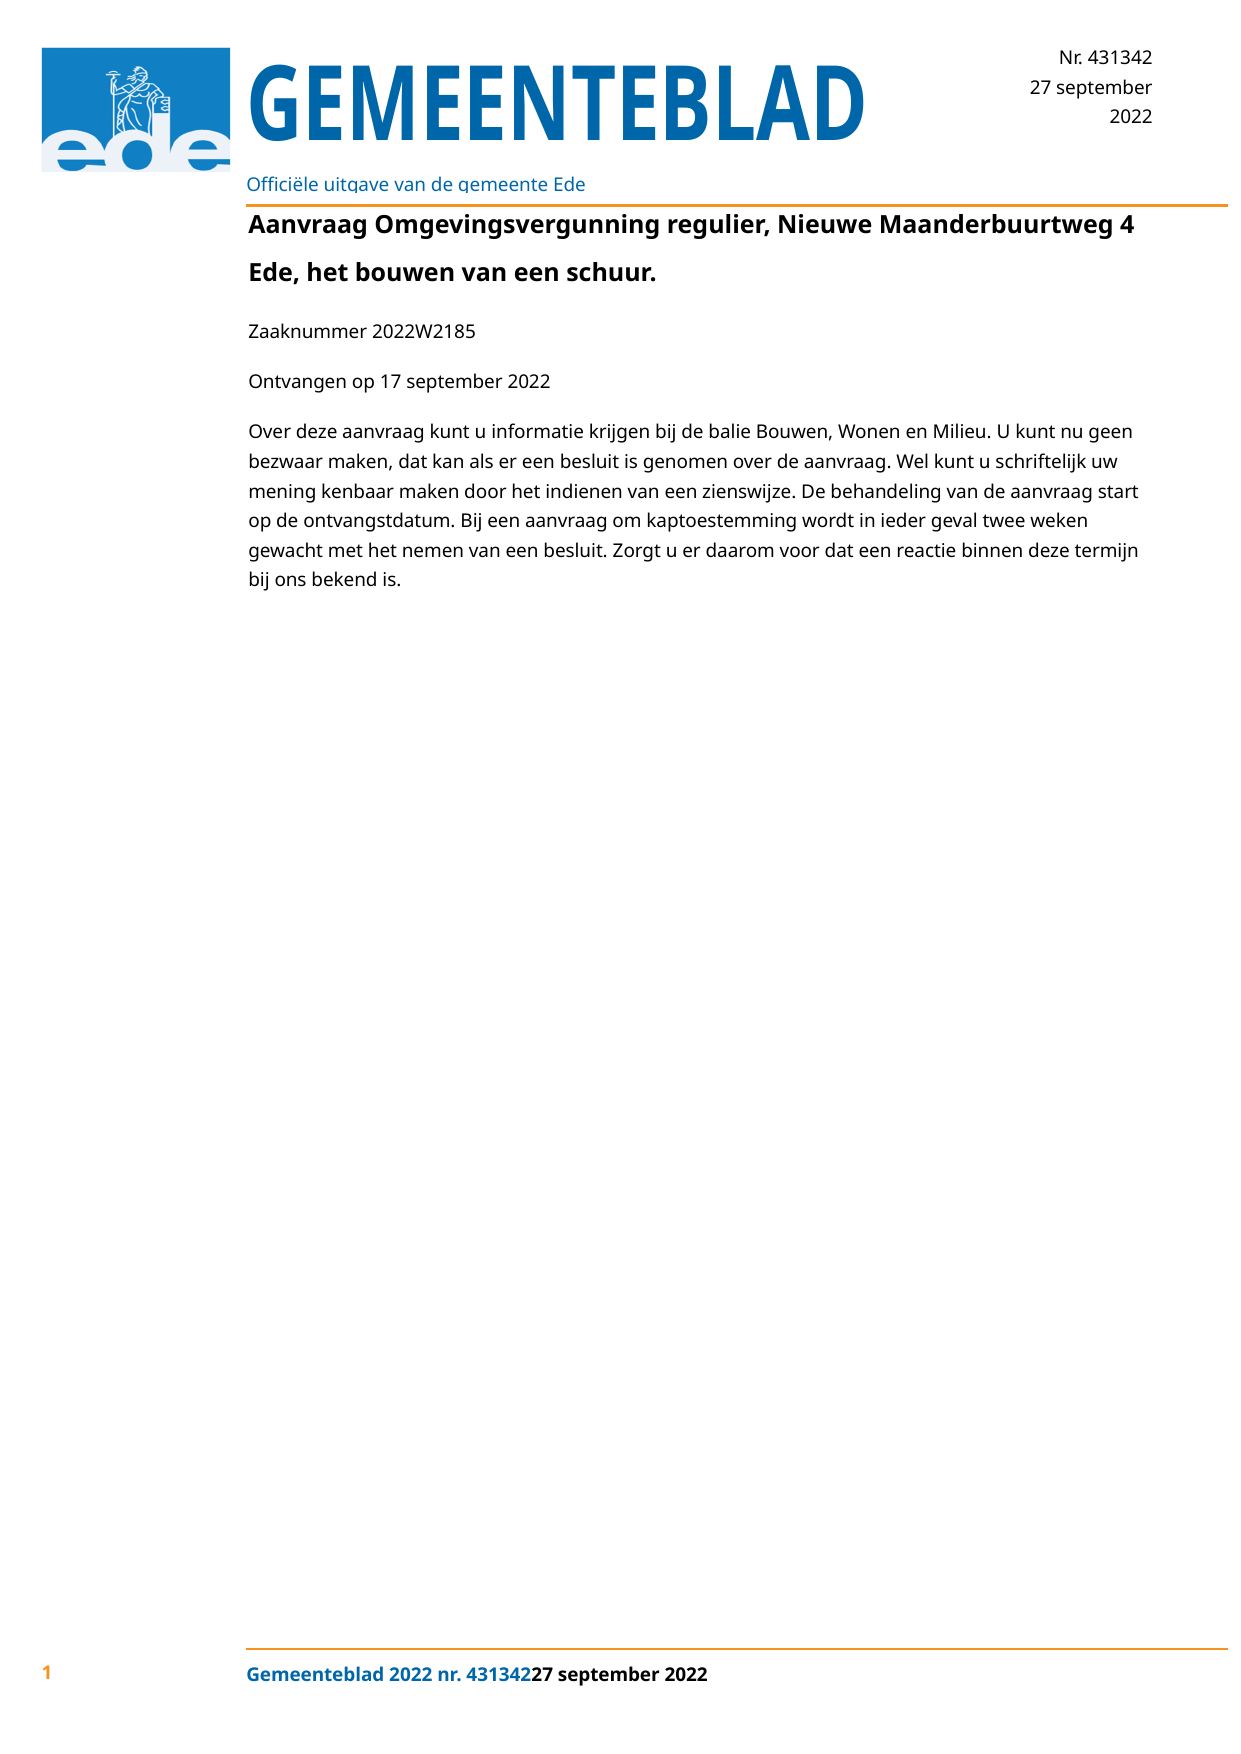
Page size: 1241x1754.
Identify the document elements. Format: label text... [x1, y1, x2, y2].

text Aanvraag Omgevingsvergunning regulier, Nieuwe Maanderbuurtweg 4 Ede, het bouwen van een schuur. [248, 207, 1152, 288]
text Zaaknummer 2022W2185 [248, 318, 1152, 344]
text Over deze aanvraag kunt u informatie krijgen bij de balie Bouwen, Wonen en Milieu. U kunt nu geen bezwaar maken, dat kan als er een besluit is genomen over de aanvraag. Wel kunt u schriftelijk uw mening kenbaar maken door het indienen van een zienswijze. De behandeling van de aanvraag start op de ontvangstdatum. Bij een aanvraag om kaptoestemming wordt in ieder geval twee weken gewacht met het nemen van een besluit. Zorgt u er daarom voor dat een reactie binnen deze termijn bij ons bekend is. [248, 419, 1152, 592]
picture [41, 47, 231, 172]
text Ontvangen op 17 september 2022 [248, 368, 1152, 394]
